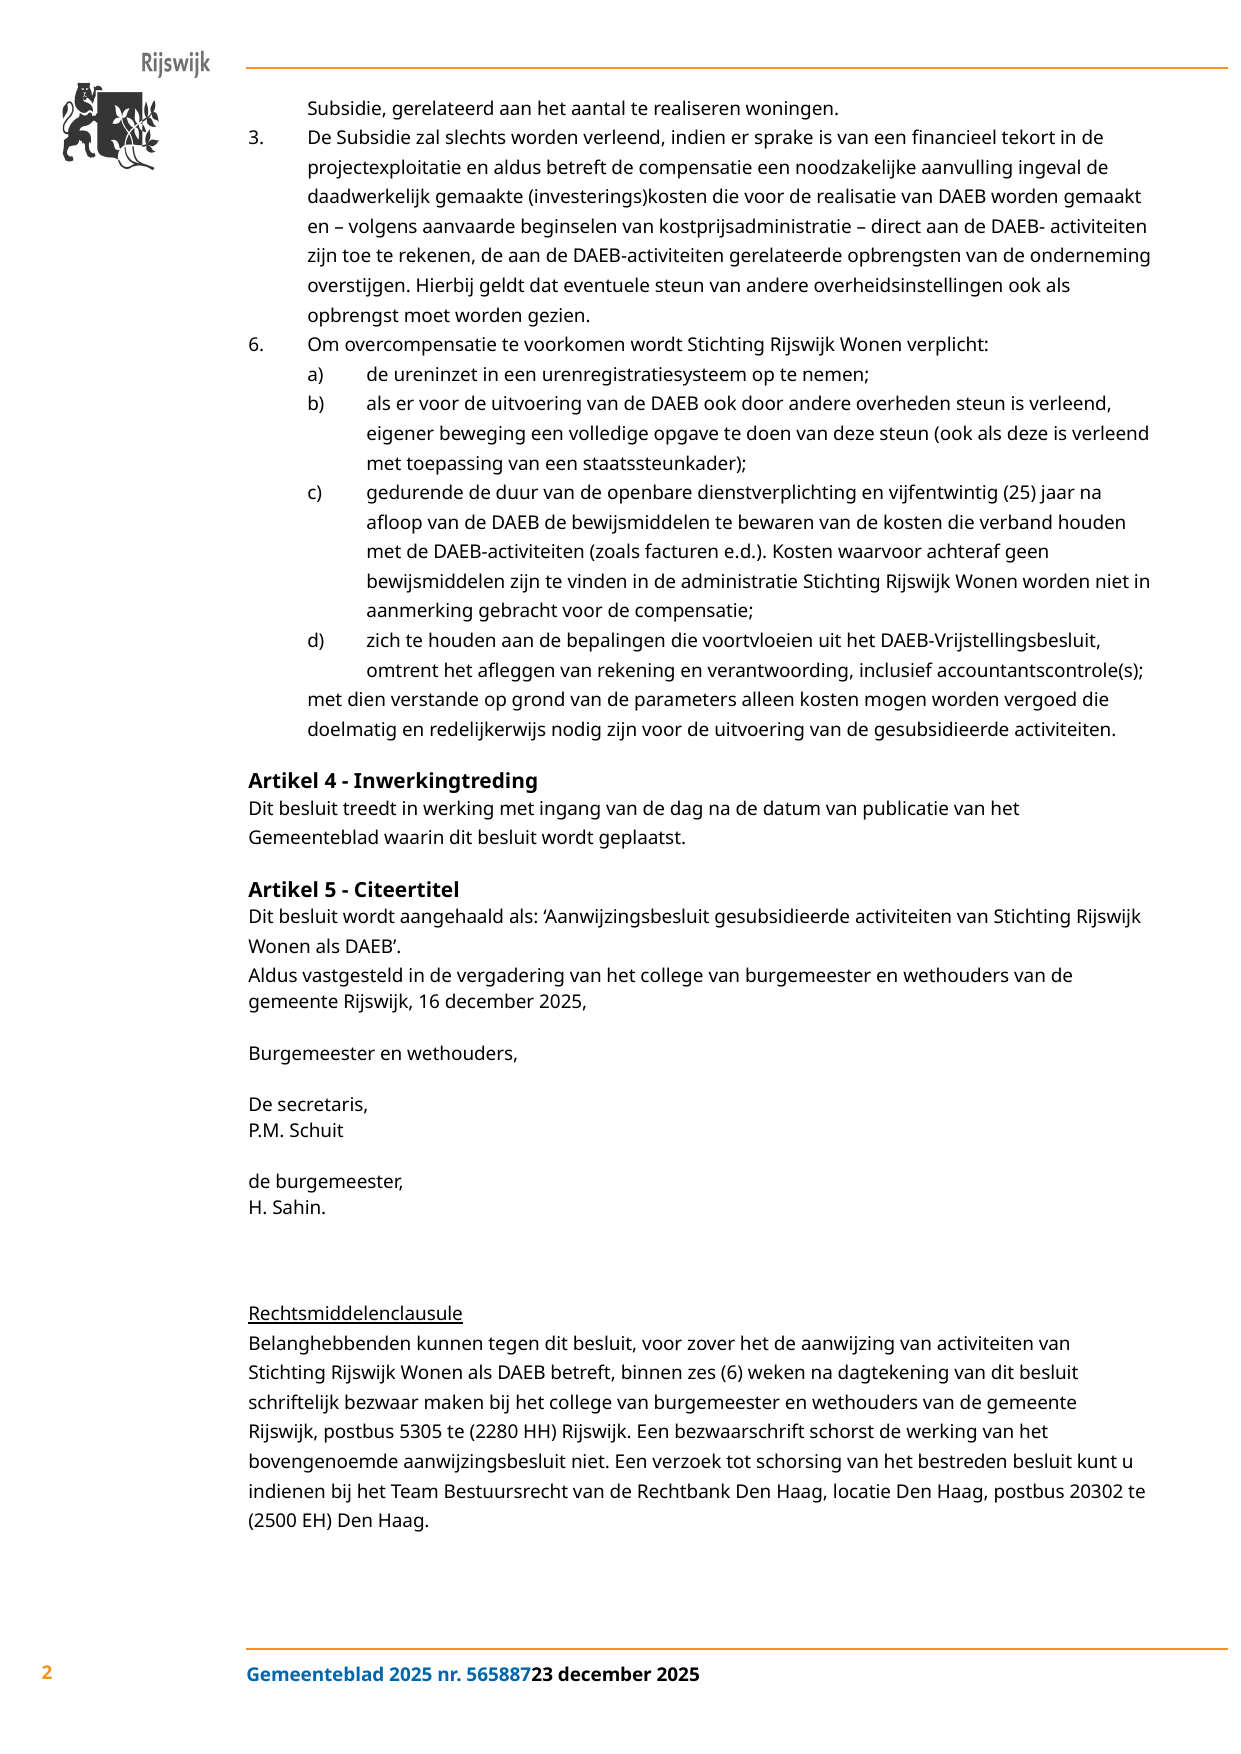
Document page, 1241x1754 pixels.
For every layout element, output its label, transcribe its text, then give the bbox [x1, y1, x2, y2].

text Dit besluit wordt aangehaald als: ‘Aanwijzingsbesluit gesubsidieerde activiteiten van Stichting Rijswijk Wonen als DAEB’. [248, 903, 1152, 959]
text Belanghebbenden kunnen tegen dit besluit, voor zover het de aanwijzing van activiteiten van Stichting Rijswijk Wonen als DAEB betreft, binnen zes (6) weken na dagtekening van dit besluit schriftelijk bezwaar maken bij het college van burgemeester en wethouders van de gemeente Rijswijk, postbus 5305 te (2280 HH) Rijswijk. Een bezwaarschrift schorst de werking van het bovengenoemde aanwijzingsbesluit niet. Een verzoek tot schorsing van het bestreden besluit kunt u indienen bij het Team Bestuursrecht van de Rechtbank Den Haag, locatie Den Haag, postbus 20302 te (2500 EH) Den Haag. [248, 1330, 1152, 1533]
picture [41, 47, 231, 172]
list de ureninzet in een urenregistratiesysteem op te nemen; [307, 361, 1152, 387]
text H. Sahin. [248, 1194, 1152, 1220]
list gedurende de duur van de openbare dienstverplichting en vijfentwintig (25) jaar na afloop van de DAEB de bewijsmiddelen te bewaren van de kosten die verband houden met de DAEB-activiteiten (zoals facturen e.d.). Kosten waarvoor achteraf geen bewijsmiddelen zijn te vinden in de administratie Stichting Rijswijk Wonen worden niet in aanmerking gebracht voor de compensatie; [307, 479, 1152, 623]
list De Subsidie zal slechts worden verleend, indien er sprake is van een financieel tekort in de projectexploitatie en aldus betreft de compensatie een noodzakelijke aanvulling ingeval de daadwerkelijk gemaakte (investerings)kosten die voor de realisatie van DAEB worden gemaakt en – volgens aanvaarde beginselen van kostprijsadministratie – direct aan de DAEB- activiteiten zijn toe te rekenen, de aan de DAEB-activiteiten gerelateerde opbrengsten van de onderneming overstijgen. Hierbij geldt dat eventuele steun van andere overheidsinstellingen ook als opbrengst moet worden gezien. [248, 124, 1152, 328]
text de burgemeester, [248, 1168, 1152, 1194]
list als er voor de uitvoering van de DAEB ook door andere overheden steun is verleend, eigener beweging een volledige opgave te doen van deze steun (ook als deze is verleend met toepassing van een staatssteunkader); [307, 391, 1152, 476]
list Subsidie, gerelateerd aan het aantal te realiseren woningen. [248, 95, 1152, 121]
text Artikel 5 - Citeertitel [248, 875, 1152, 903]
text Dit besluit treedt in werking met ingang van de dag na de datum van publicatie van het Gemeenteblad waarin dit besluit wordt geplaatst. [248, 795, 1152, 850]
text Burgemeester en wethouders, [248, 1040, 1152, 1065]
list Om overcompensatie te voorkomen wordt Stichting Rijswijk Wonen verplicht: [248, 331, 1152, 357]
text Rechtsmiddelenclausule [248, 1300, 1152, 1326]
list met dien verstande op grond van de parameters alleen kosten mogen worden vergoed die doelmatig en redelijkerwijs nodig zijn voor de uitvoering van de gesubsidieerde activiteiten. [248, 686, 1152, 742]
text Artikel 4 - Inwerkingtreding [248, 766, 1152, 795]
text Aldus vastgesteld in de vergadering van het college van burgemeester en wethouders van de gemeente Rijswijk, 16 december 2025, [248, 962, 1152, 1014]
text P.M. Schuit [248, 1117, 1152, 1143]
list zich te houden aan de bepalingen die voortvloeien uit het DAEB-Vrijstellingsbesluit, omtrent het afleggen van rekening en verantwoording, inclusief accountantscontrole(s); [307, 627, 1152, 683]
text De secretaris, [248, 1091, 1152, 1117]
